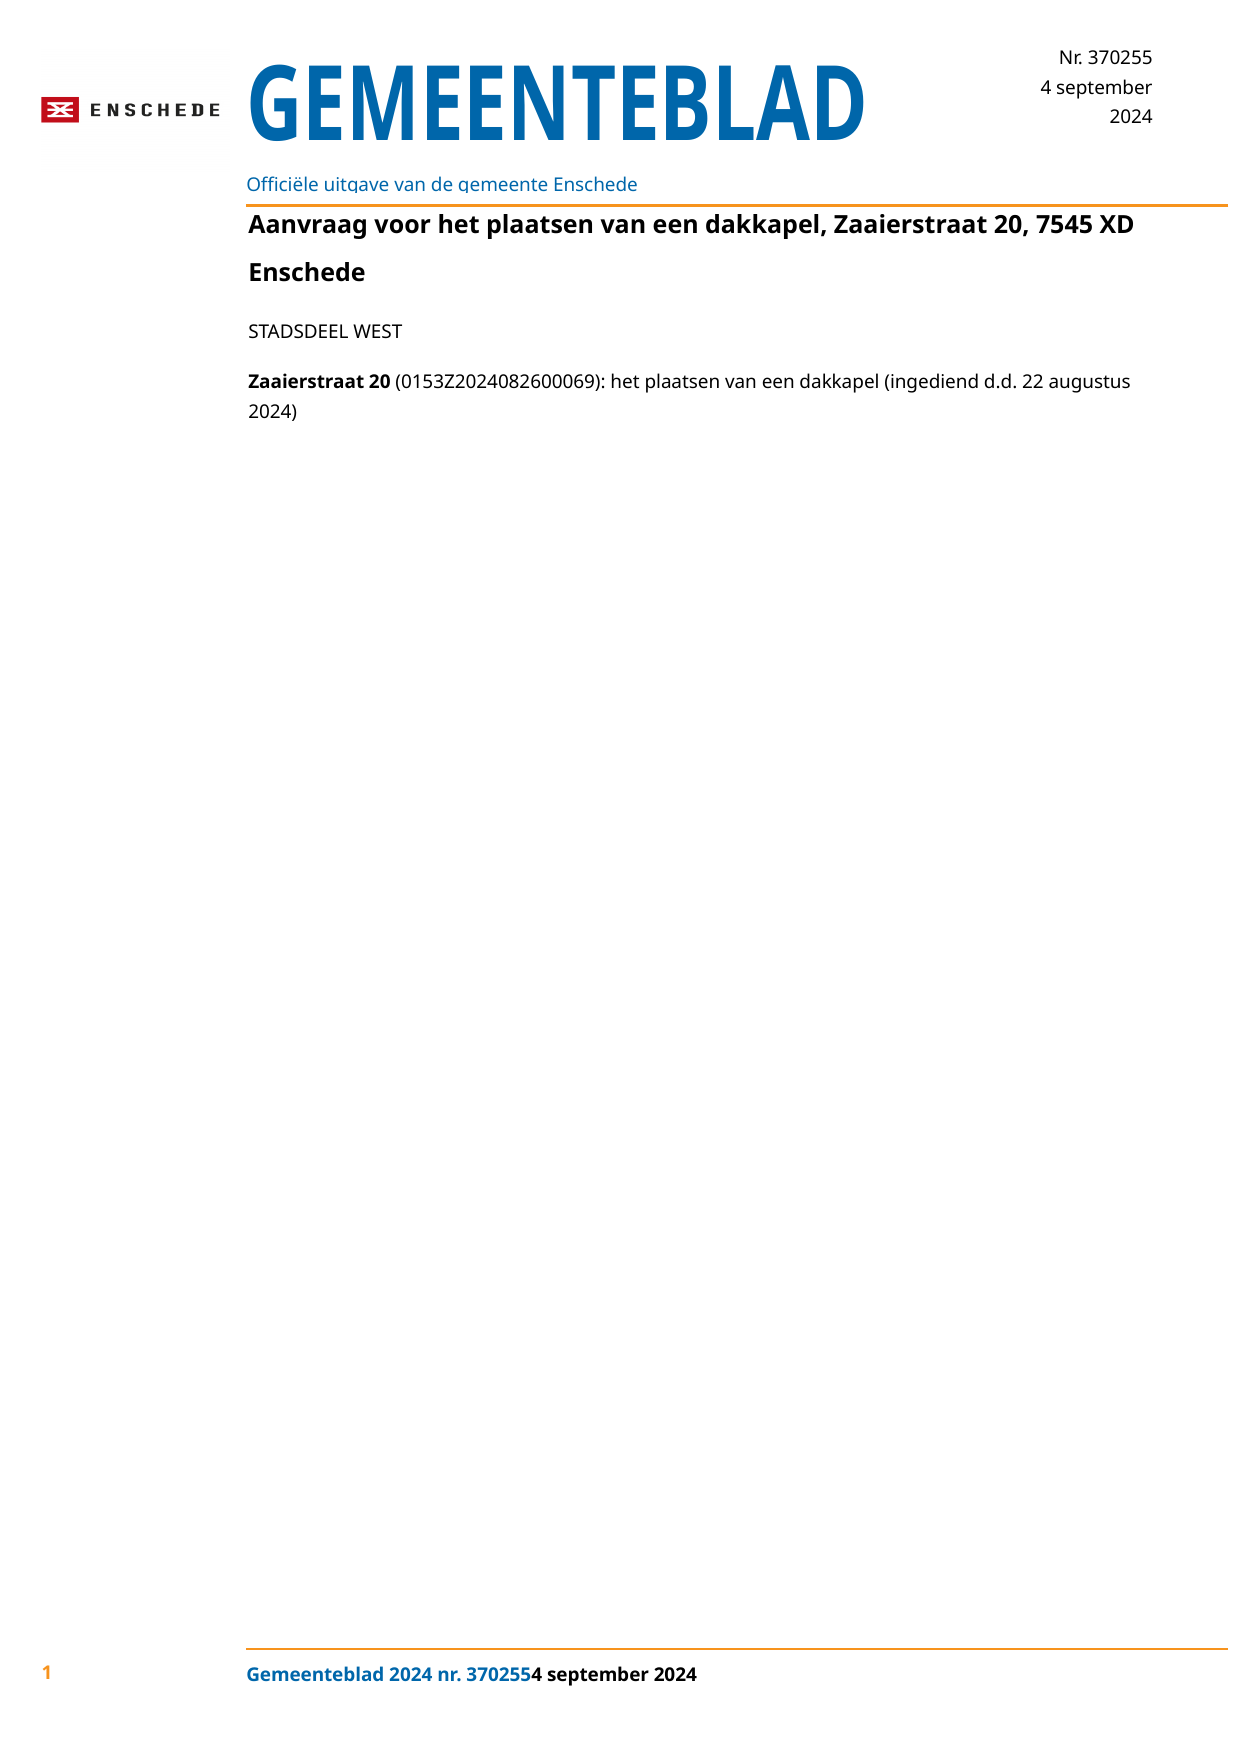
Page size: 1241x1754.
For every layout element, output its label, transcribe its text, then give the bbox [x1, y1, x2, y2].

text Zaaierstraat 20 (0153Z2024082600069): het plaatsen van een dakkapel (ingediend d.d. 22 augustus 2024) [248, 368, 1152, 424]
text STADSDEEL WEST [248, 318, 1152, 344]
picture [41, 47, 231, 172]
text Aanvraag voor het plaatsen van een dakkapel, Zaaierstraat 20, 7545 XD Enschede [248, 207, 1152, 288]
